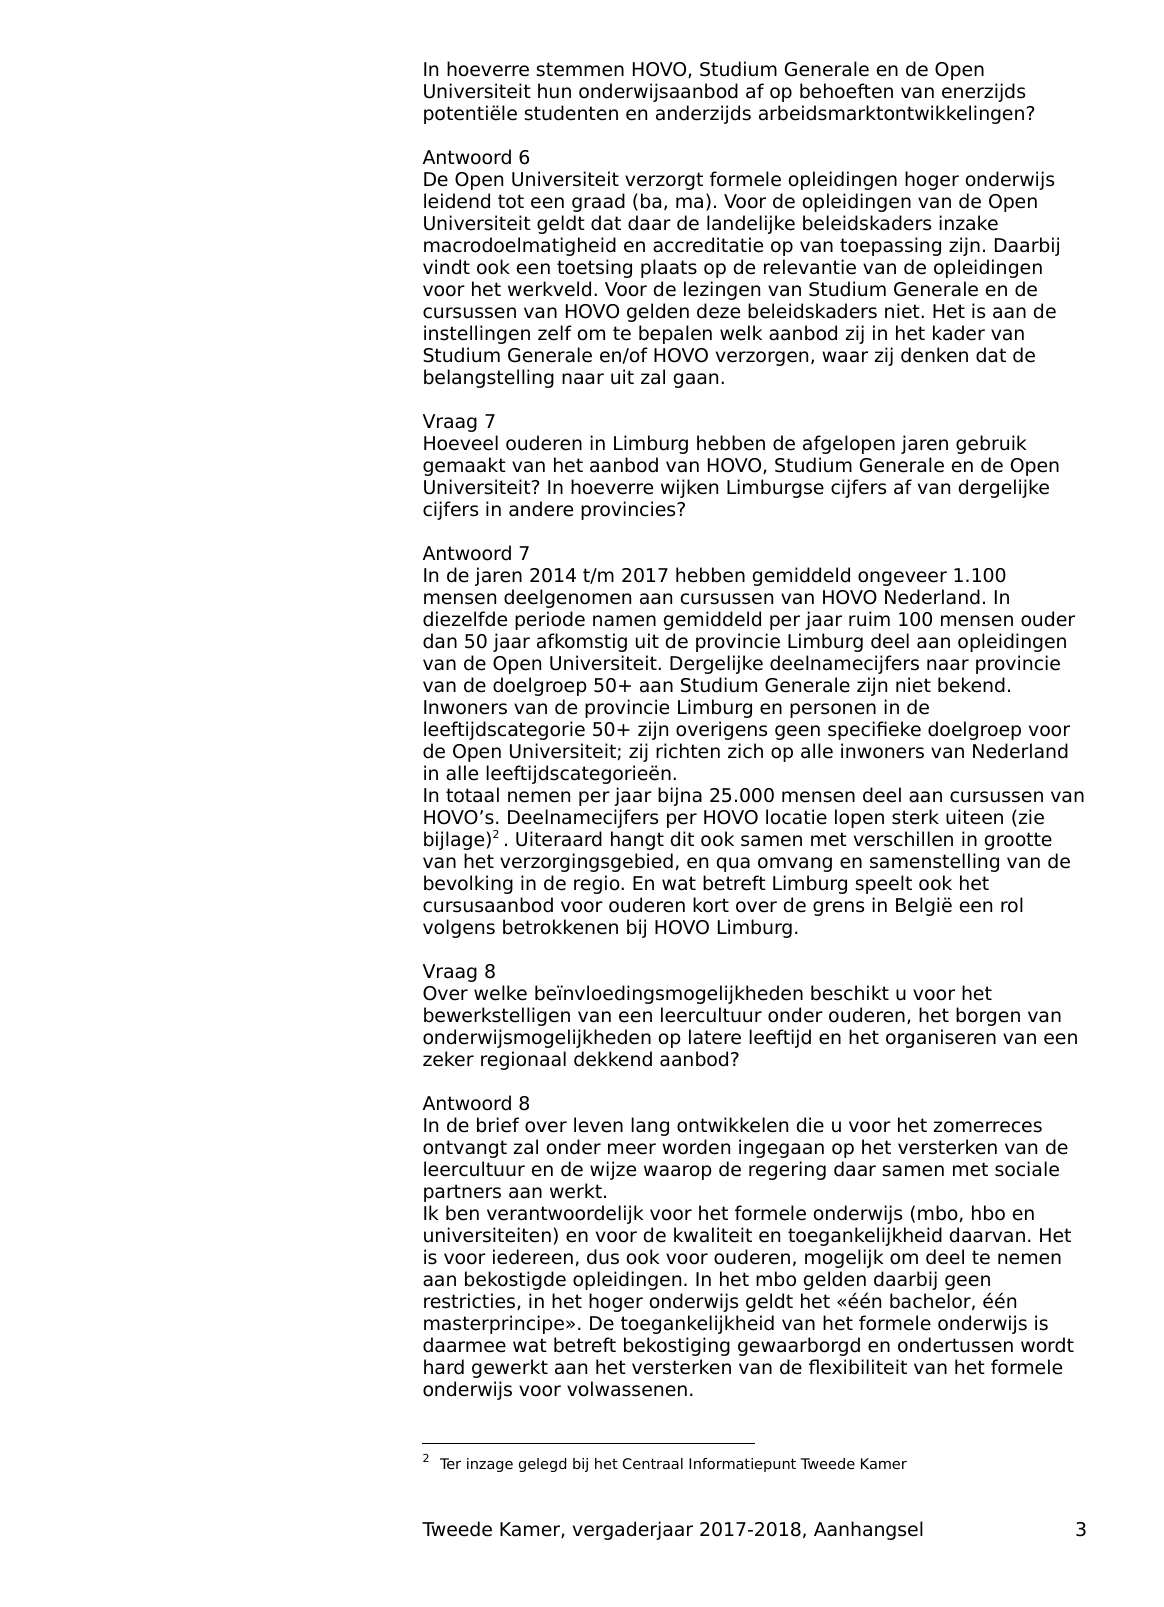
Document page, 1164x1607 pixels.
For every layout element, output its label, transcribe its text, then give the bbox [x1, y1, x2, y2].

text In de jaren 2014 t/m 2017 hebben gemiddeld ongeveer 1.100 mensen deelgenomen aan cursussen van HOVO Nederland. In diezelfde periode namen gemiddeld per jaar ruim 100 mensen ouder dan 50 jaar afkomstig uit de provincie Limburg deel aan opleidingen van de Open Universiteit. Dergelijke deelnamecijfers naar provincie van de doelgroep 50+ aan Studium Generale zijn niet bekend. [422, 565, 1087, 697]
text Ter inzage gelegd bij het Centraal Informatiepunt Tweede Kamer [422, 1452, 1087, 1474]
text Antwoord 8 [422, 1093, 1087, 1115]
text In hoeverre stemmen HOVO, Studium Generale en de Open Universiteit hun onderwijsaanbod af op behoeften van enerzijds potentiële studenten en anderzijds arbeidsmarktontwikkelingen? [422, 59, 1087, 125]
text Antwoord 7 [422, 543, 1087, 565]
text Vraag 8 [422, 961, 1087, 983]
text Hoeveel ouderen in Limburg hebben de afgelopen jaren gebruik gemaakt van het aanbod van HOVO, Studium Generale en de Open Universiteit? In hoeverre wijken Limburgse cijfers af van dergelijke cijfers in andere provincies? [422, 433, 1087, 521]
text De Open Universiteit verzorgt formele opleidingen hoger onderwijs leidend tot een graad (ba, ma). Voor de opleidingen van de Open Universiteit geldt dat daar de landelijke beleidskaders inzake macrodoelmatigheid en accreditatie op van toepassing zijn. Daarbij vindt ook een toetsing plaats op de relevantie van de opleidingen voor het werkveld. Voor de lezingen van Studium Generale en de cursussen van HOVO gelden deze beleidskaders niet. Het is aan de instellingen zelf om te bepalen welk aanbod zij in het kader van Studium Generale en/of HOVO verzorgen, waar zij denken dat de belangstelling naar uit zal gaan. [422, 169, 1087, 389]
text Inwoners van de provincie Limburg en personen in de leeftijdscategorie 50+ zijn overigens geen specifieke doelgroep voor de Open Universiteit; zij richten zich op alle inwoners van Nederland in alle leeftijdscategorieën. [422, 697, 1087, 785]
text In de brief over leven lang ontwikkelen die u voor het zomerreces ontvangt zal onder meer worden ingegaan op het versterken van de leercultuur en de wijze waarop de regering daar samen met sociale partners aan werkt. [422, 1115, 1087, 1203]
text Vraag 7 [422, 411, 1087, 433]
text Ik ben verantwoordelijk voor het formele onderwijs (mbo, hbo en universiteiten) en voor de kwaliteit en toegankelijkheid daarvan. Het is voor iedereen, dus ook voor ouderen, mogelijk om deel te nemen aan bekostigde opleidingen. In het mbo gelden daarbij geen restricties, in het hoger onderwijs geldt het «één bachelor, één masterprincipe». De toegankelijkheid van het formele onderwijs is daarmee wat betreft bekostiging gewaarborgd en ondertussen wordt hard gewerkt aan het versterken van de flexibiliteit van het formele onderwijs voor volwassenen. [422, 1203, 1087, 1401]
text In totaal nemen per jaar bijna 25.000 mensen deel aan cursussen van HOVO’s. Deelnamecijfers per HOVO locatie lopen sterk uiteen (zie bijlage). Uiteraard hangt dit ook samen met verschillen in grootte van het verzorgingsgebied, en qua omvang en samenstelling van de bevolking in de regio. En wat betreft Limburg speelt ook het cursusaanbod voor ouderen kort over de grens in België een rol volgens betrokkenen bij HOVO Limburg. [422, 785, 1087, 939]
text Over welke beïnvloedingsmogelijkheden beschikt u voor het bewerkstelligen van een leercultuur onder ouderen, het borgen van onderwijsmogelijkheden op latere leeftijd en het organiseren van een zeker regionaal dekkend aanbod? [422, 983, 1087, 1071]
text Antwoord 6 [422, 147, 1087, 169]
